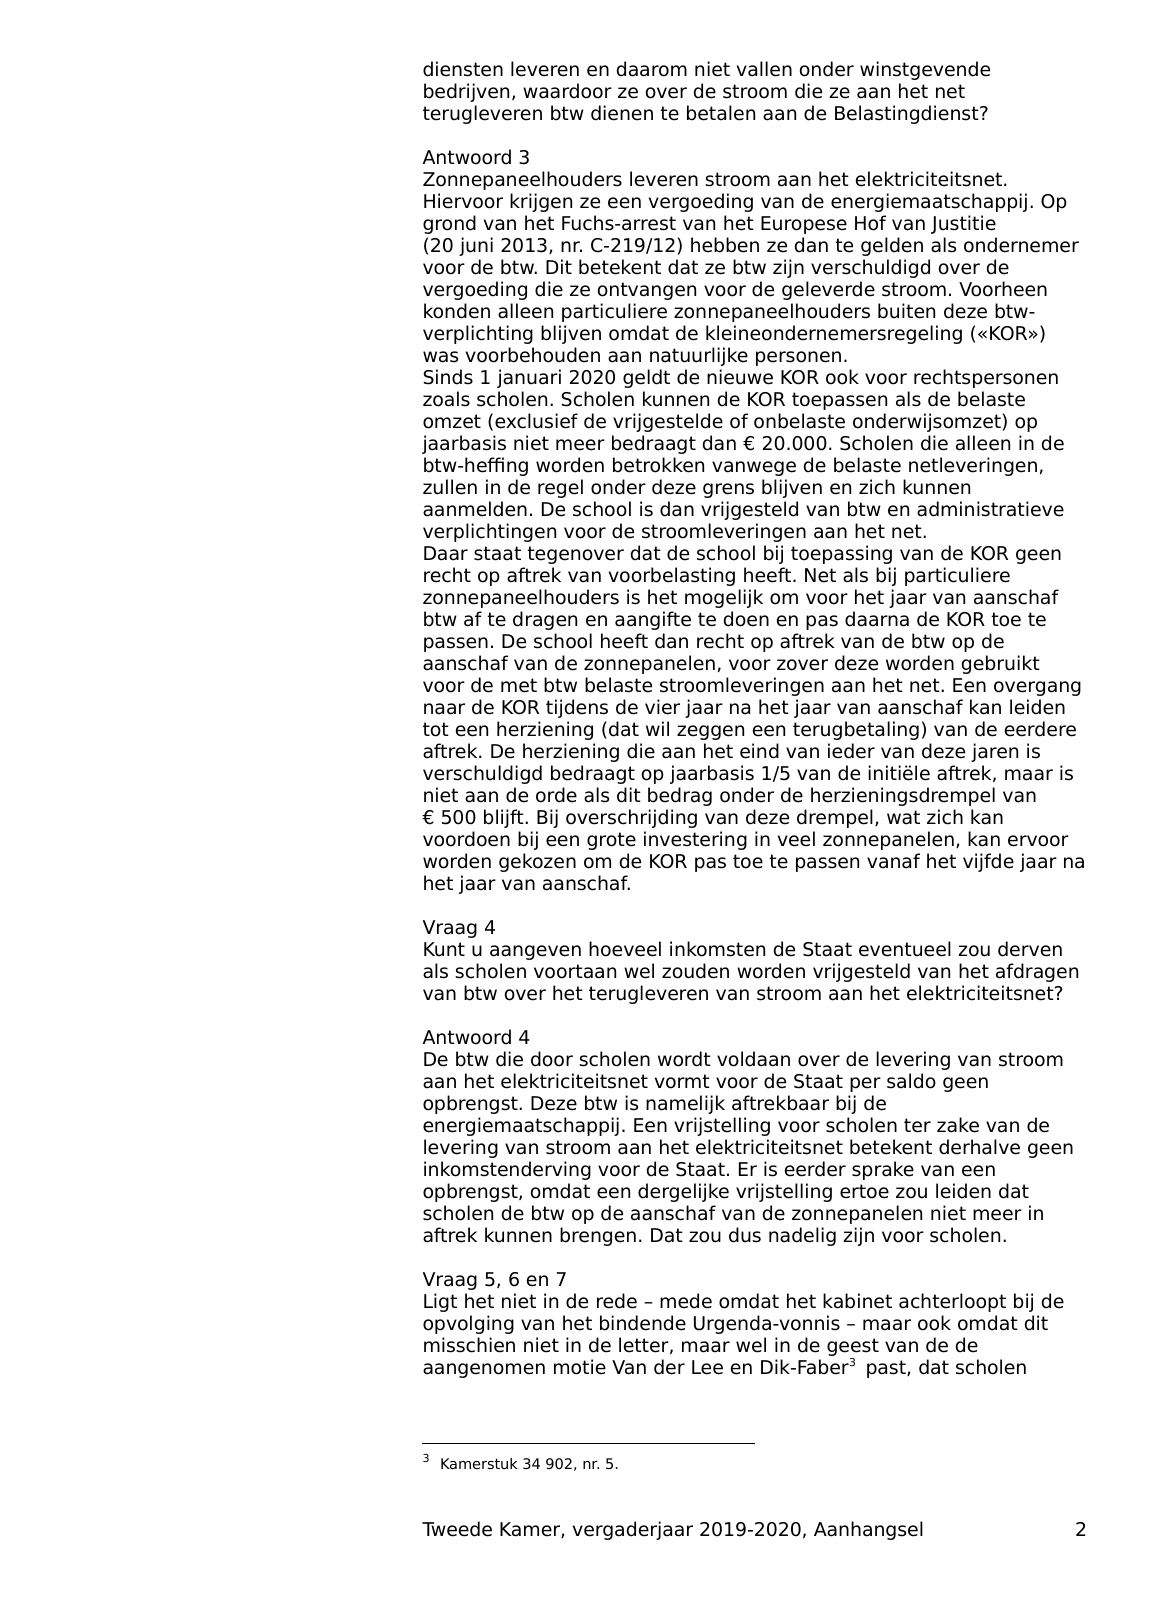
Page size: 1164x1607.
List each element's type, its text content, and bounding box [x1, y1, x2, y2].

text Ligt het niet in de rede – mede omdat het kabinet achterloopt bij de opvolging van het bindende Urgenda-vonnis – maar ook omdat dit misschien niet in de letter, maar wel in de geest van de de aangenomen motie Van der Lee en Dik-Faber past, dat scholen [422, 1291, 1087, 1379]
text De btw die door scholen wordt voldaan over de levering van stroom aan het elektriciteitsnet vormt voor de Staat per saldo geen opbrengst. Deze btw is namelijk aftrekbaar bij de energiemaatschappij. Een vrijstelling voor scholen ter zake van de levering van stroom aan het elektriciteitsnet betekent derhalve geen inkomstenderving voor de Staat. Er is eerder sprake van een opbrengst, omdat een dergelijke vrijstelling ertoe zou leiden dat scholen de btw op de aanschaf van de zonnepanelen niet meer in aftrek kunnen brengen. Dat zou dus nadelig zijn voor scholen. [422, 1049, 1087, 1247]
text Vraag 5, 6 en 7 [422, 1269, 1087, 1291]
text Antwoord 4 [422, 1027, 1087, 1049]
text Antwoord 3 [422, 147, 1087, 169]
text Zonnepaneelhouders leveren stroom aan het elektriciteitsnet. Hiervoor krijgen ze een vergoeding van de energiemaatschappij. Op grond van het Fuchs-arrest van het Europese Hof van Justitie [422, 169, 1087, 235]
text Kunt u aangeven hoeveel inkomsten de Staat eventueel zou derven als scholen voortaan wel zouden worden vrijgesteld van het afdragen van btw over het terugleveren van stroom aan het elektriciteitsnet? [422, 939, 1087, 1004]
text Daar staat tegenover dat de school bij toepassing van de KOR geen recht op aftrek van voorbelasting heeft. Net als bij particuliere zonnepaneelhouders is het mogelijk om voor het jaar van aanschaf btw af te dragen en aangifte te doen en pas daarna de KOR toe te passen. De school heeft dan recht op aftrek van de btw op de aanschaf van de zonnepanelen, voor zover deze worden gebruikt voor de met btw belaste stroomleveringen aan het net. Een overgang naar de KOR tijdens de vier jaar na het jaar van aanschaf kan leiden tot een herziening (dat wil zeggen een terugbetaling) van de eerdere aftrek. De herziening die aan het eind van ieder van deze jaren is verschuldigd bedraagt op jaarbasis 1/5 van de initiële aftrek, maar is niet aan de orde als dit bedrag onder de herzieningsdrempel van € 500 blijft. Bij overschrijding van deze drempel, wat zich kan voordoen bij een grote investering in veel zonnepanelen, kan ervoor worden gekozen om de KOR pas toe te passen vanaf het vijfde jaar na het jaar van aanschaf. [422, 543, 1087, 894]
text diensten leveren en daarom niet vallen onder winstgevende bedrijven, waardoor ze over de stroom die ze aan het net terugleveren btw dienen te betalen aan de Belastingdienst? [422, 59, 1087, 125]
text Kamerstuk 34 902, nr. 5. [422, 1452, 1087, 1474]
text (20 juni 2013, nr. C-219/12) hebben ze dan te gelden als ondernemer voor de btw. Dit betekent dat ze btw zijn verschuldigd over de vergoeding die ze ontvangen voor de geleverde stroom. Voorheen konden alleen particuliere zonnepaneelhouders buiten deze btw-verplichting blijven omdat de kleineondernemersregeling («KOR») was voorbehouden aan natuurlijke personen. [422, 235, 1087, 367]
text Sinds 1 januari 2020 geldt de nieuwe KOR ook voor rechtspersonen zoals scholen. Scholen kunnen de KOR toepassen als de belaste omzet (exclusief de vrijgestelde of onbelaste onderwijsomzet) op jaarbasis niet meer bedraagt dan € 20.000. Scholen die alleen in de btw-heffing worden betrokken vanwege de belaste netleveringen, zullen in de regel onder deze grens blijven en zich kunnen aanmelden. De school is dan vrijgesteld van btw en administratieve verplichtingen voor de stroomleveringen aan het net. [422, 367, 1087, 543]
text Vraag 4 [422, 917, 1087, 939]
